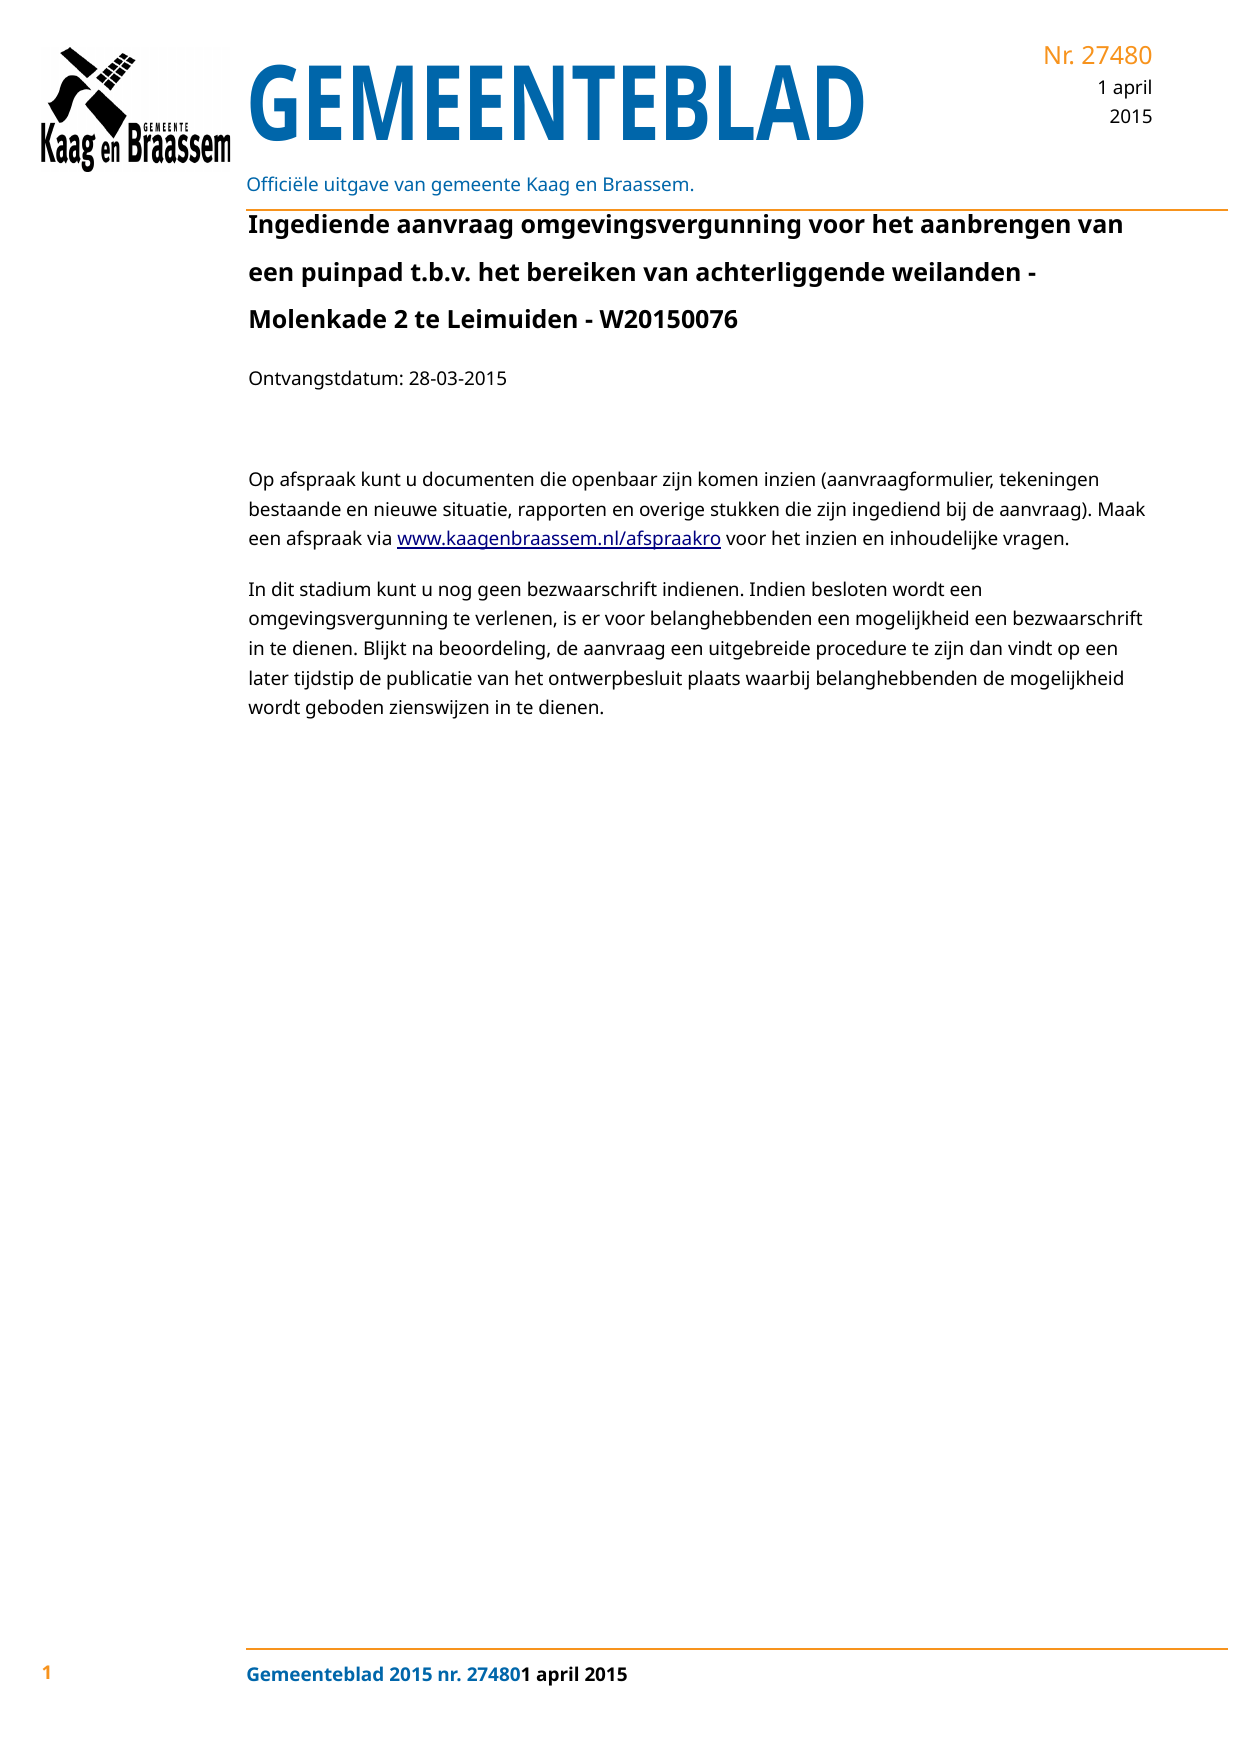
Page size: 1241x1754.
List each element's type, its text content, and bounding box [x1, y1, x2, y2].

text Ontvangstdatum: 28-03-2015 [248, 366, 1152, 391]
text Ingediende aanvraag omgevingsvergunning voor het aanbrengen van een puinpad t.b.v. het bereiken van achterliggende weilanden - Molenkade 2 te Leimuiden - W20150076 [248, 211, 1152, 336]
text Op afspraak kunt u documenten die openbaar zijn komen inzien (aanvraagformulier, tekeningen bestaande en nieuwe situatie, rapporten en overige stukken die zijn ingediend bij de aanvraag). Maak een afspraak via www.kaagenbraassem.nl/afspraakro voor het inzien en inhoudelijke vragen. [248, 466, 1152, 551]
text In dit stadium kunt u nog geen bezwaarschrift indienen. Indien besloten wordt een omgevingsvergunning te verlenen, is er voor belanghebbenden een mogelijkheid een bezwaarschrift in te dienen. Blijkt na beoordeling, de aanvraag een uitgebreide procedure te zijn dan vindt op een later tijdstip de publicatie van het ontwerpbesluit plaats waarbij belanghebbenden de mogelijkheid wordt geboden zienswijzen in te dienen. [248, 576, 1152, 720]
picture [41, 47, 231, 172]
